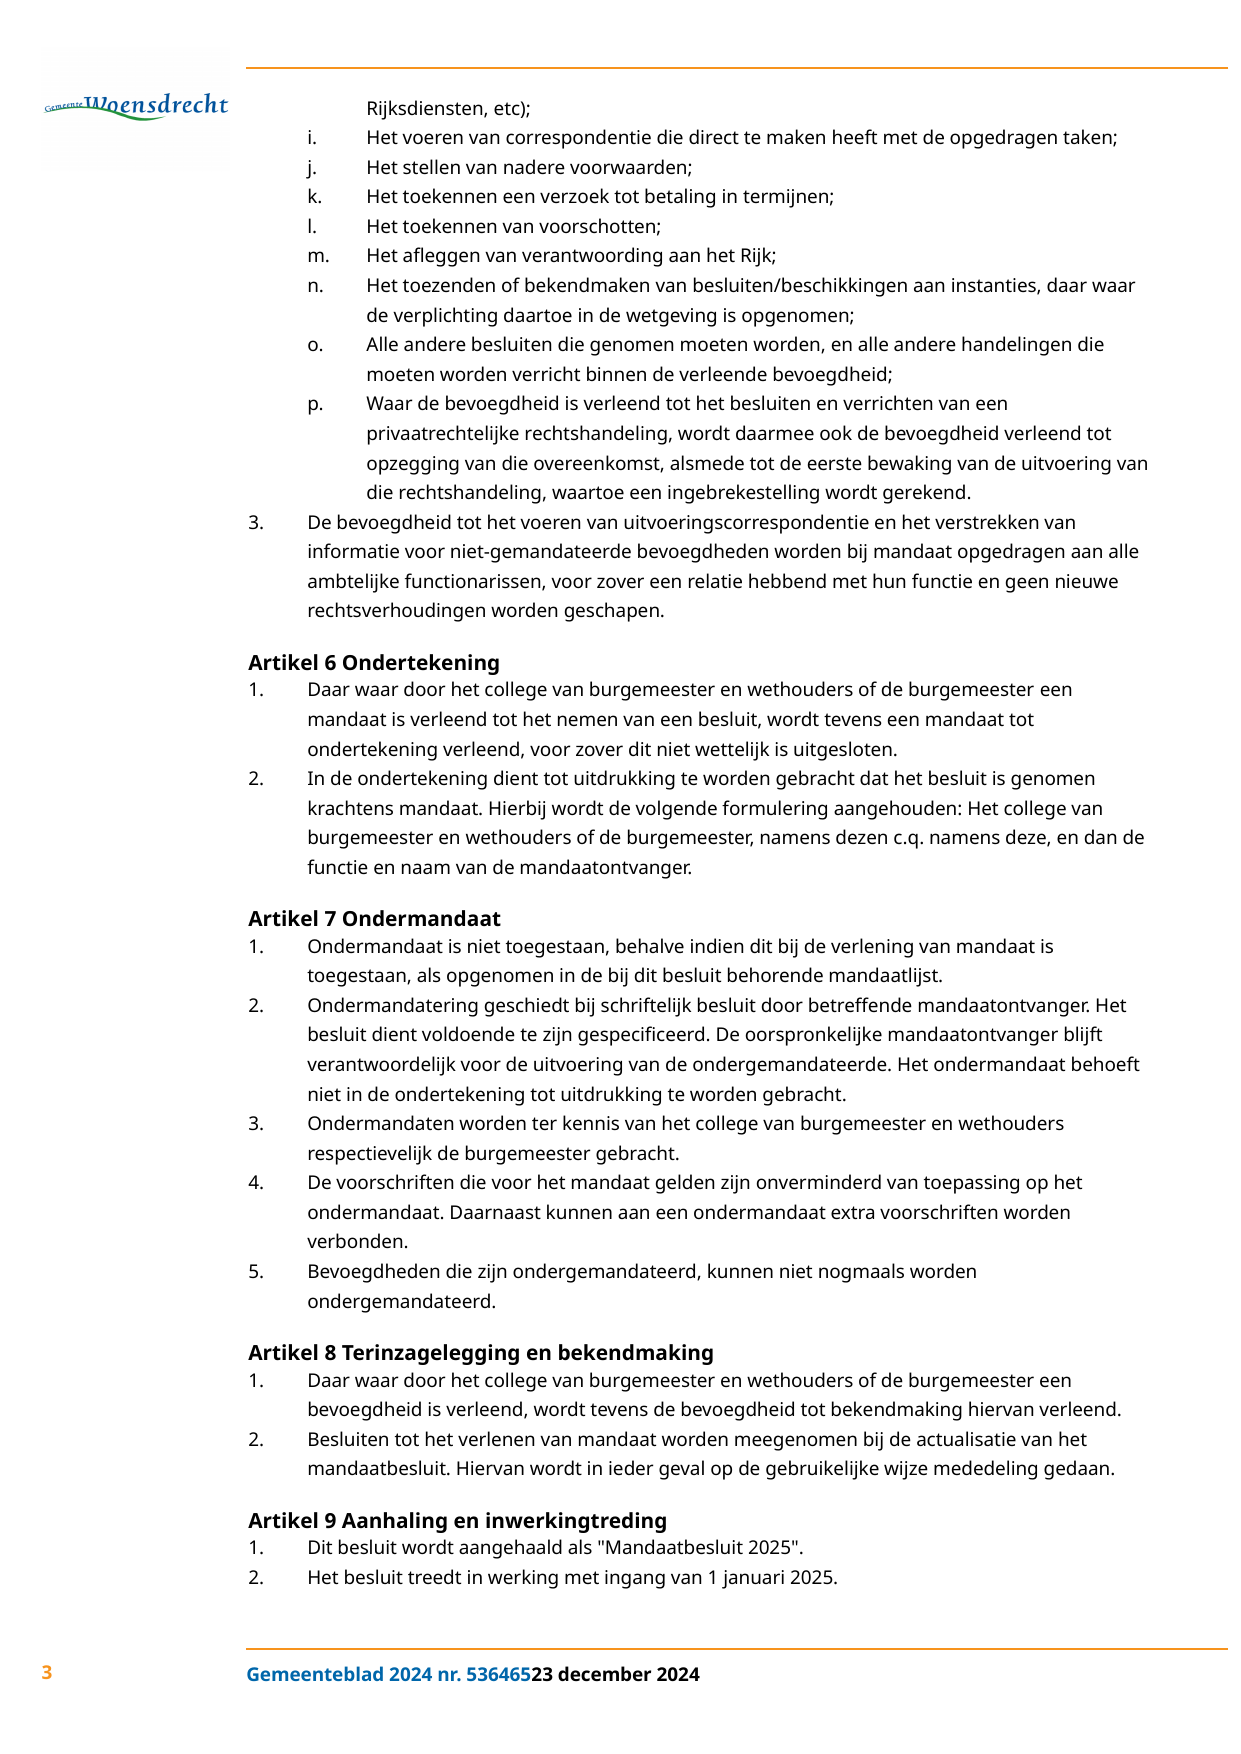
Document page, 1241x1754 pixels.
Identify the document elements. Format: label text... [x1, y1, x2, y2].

list De voorschriften die voor het mandaat gelden zijn onverminderd van toepassing op het ondermandaat. Daarnaast kunnen aan een ondermandaat extra voorschriften worden verbonden. [248, 1169, 1152, 1254]
list Waar de bevoegdheid is verleend tot het besluiten en verrichten van een privaatrechtelijke rechtshandeling, wordt daarmee ook de bevoegdheid verleend tot opzegging van die overeenkomst, alsmede tot de eerste bewaking van de uitvoering van die rechtshandeling, waartoe een ingebrekestelling wordt gerekend. [307, 391, 1152, 505]
list Daar waar door het college van burgemeester en wethouders of de burgemeester een bevoegdheid is verleend, wordt tevens de bevoegdheid tot bekendmaking hiervan verleend. [248, 1367, 1152, 1422]
list Daar waar door het college van burgemeester en wethouders of de burgemeester een mandaat is verleend tot het nemen van een besluit, wordt tevens een mandaat tot ondertekening verleend, voor zover dit niet wettelijk is uitgesloten. [248, 677, 1152, 761]
text Artikel 7 Ondermandaat [248, 904, 1152, 933]
list Bevoegdheden die zijn ondergemandateerd, kunnen niet nogmaals worden ondergemandateerd. [248, 1258, 1152, 1314]
list Het stellen van nadere voorwaarden; [307, 154, 1152, 180]
list Dit besluit wordt aangehaald als "Mandaatbesluit 2025". [248, 1534, 1152, 1560]
text Artikel 8 Terinzagelegging en bekendmaking [248, 1338, 1152, 1367]
list Alle andere besluiten die genomen moeten worden, en alle andere handelingen die moeten worden verricht binnen de verleende bevoegdheid; [307, 331, 1152, 387]
list In de ondertekening dient tot uitdrukking te worden gebracht dat het besluit is genomen krachtens mandaat. Hierbij wordt de volgende formulering aangehouden: Het college van burgemeester en wethouders of de burgemeester, namens dezen c.q. namens deze, en dan de functie en naam van de mandaatontvanger. [248, 765, 1152, 880]
list Ondermandatering geschiedt bij schriftelijk besluit door betreffende mandaatontvanger. Het besluit dient voldoende te zijn gespecificeerd. De oorspronkelijke mandaatontvanger blijft verantwoordelijk voor de uitvoering van de ondergemandateerde. Het ondermandaat behoeft niet in de ondertekening tot uitdrukking te worden gebracht. [248, 992, 1152, 1107]
list Ondermandaten worden ter kennis van het college van burgemeester en wethouders respectievelijk de burgemeester gebracht. [248, 1110, 1152, 1166]
list Het besluit treedt in werking met ingang van 1 januari 2025. [248, 1564, 1152, 1590]
list Rijksdiensten, etc); [307, 95, 1152, 121]
list Het voeren van correspondentie die direct te maken heeft met de opgedragen taken; [307, 124, 1152, 150]
text Artikel 6 Ondertekening [248, 648, 1152, 677]
list De bevoegdheid tot het voeren van uitvoeringscorrespondentie en het verstrekken van informatie voor niet-gemandateerde bevoegdheden worden bij mandaat opgedragen aan alle ambtelijke functionarissen, voor zover een relatie hebbend met hun functie en geen nieuwe rechtsverhoudingen worden geschapen. [248, 509, 1152, 623]
text Artikel 9 Aanhaling en inwerkingtreding [248, 1506, 1152, 1534]
list Het toezenden of bekendmaken van besluiten/beschikkingen aan instanties, daar waar de verplichting daartoe in de wetgeving is opgenomen; [307, 272, 1152, 328]
list Besluiten tot het verlenen van mandaat worden meegenomen bij de actualisatie van het mandaatbesluit. Hiervan wordt in ieder geval op de gebruikelijke wijze mededeling gedaan. [248, 1426, 1152, 1481]
list Het toekennen een verzoek tot betaling in termijnen; [307, 183, 1152, 209]
picture [41, 47, 231, 172]
list Het afleggen van verantwoording aan het Rijk; [307, 243, 1152, 268]
list Het toekennen van voorschotten; [307, 213, 1152, 239]
list Ondermandaat is niet toegestaan, behalve indien dit bij de verlening van mandaat is toegestaan, als opgenomen in de bij dit besluit behorende mandaatlijst. [248, 933, 1152, 988]
